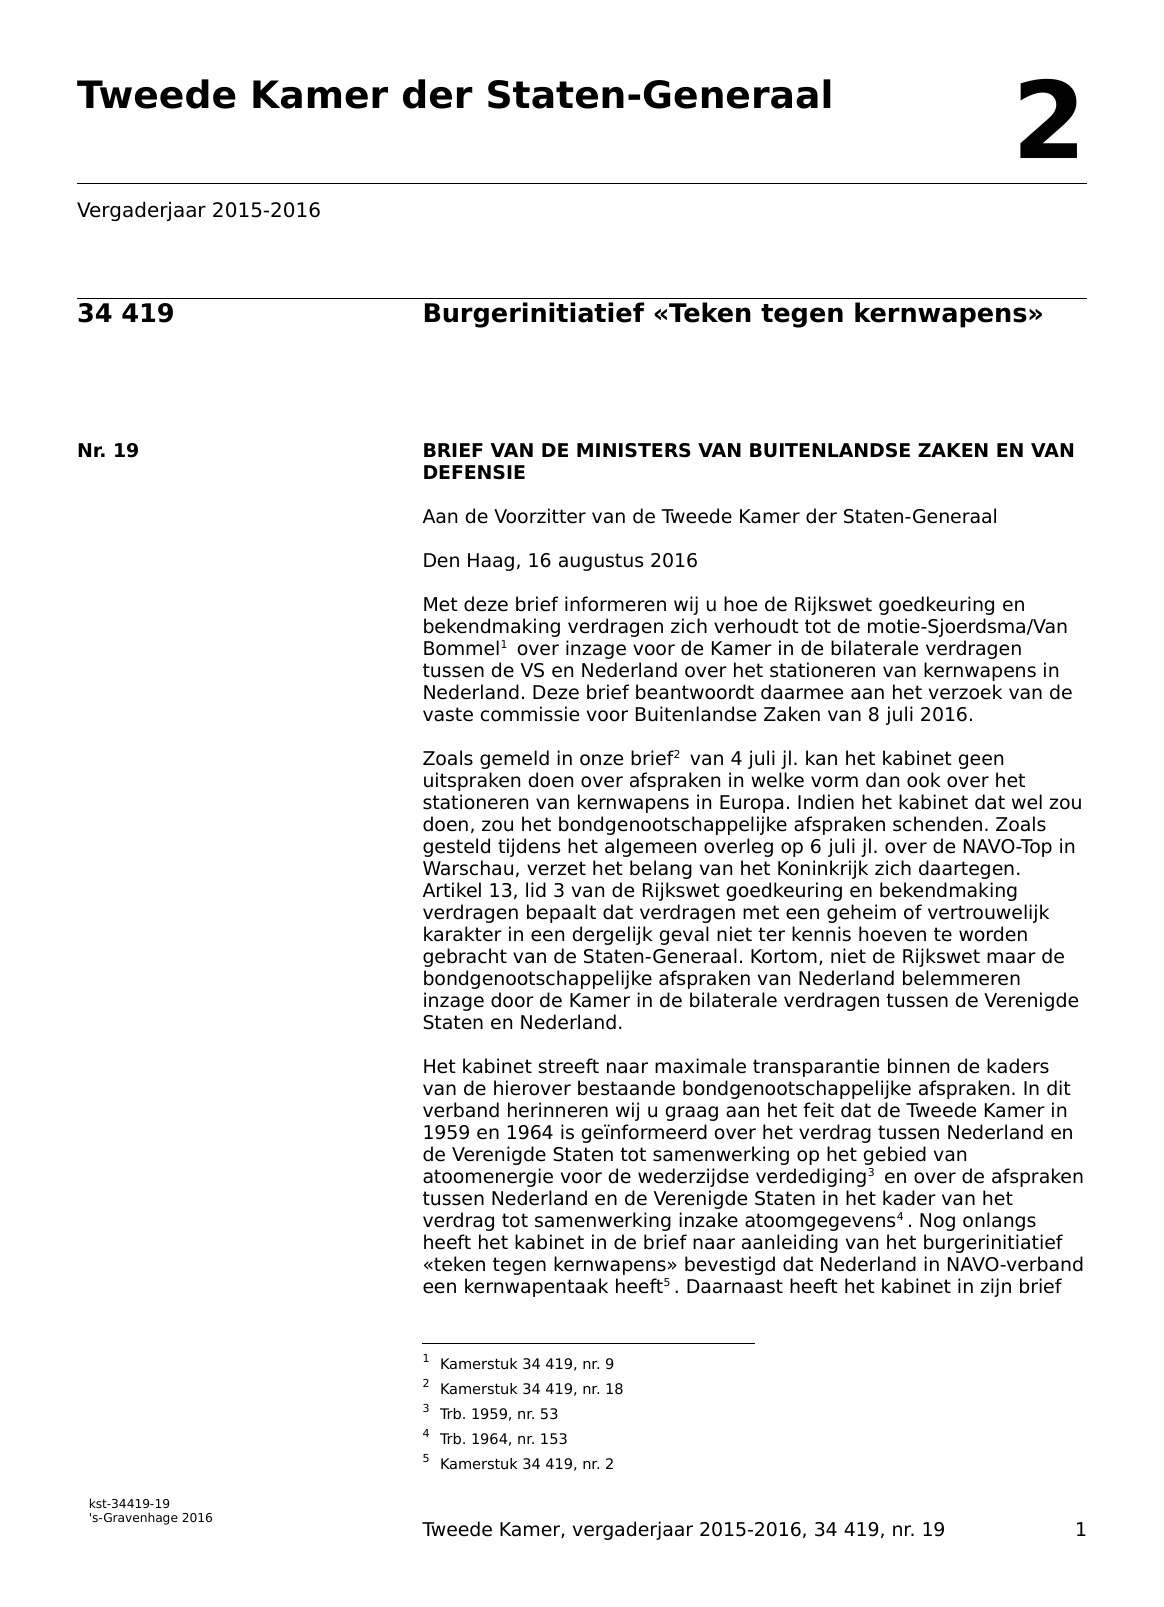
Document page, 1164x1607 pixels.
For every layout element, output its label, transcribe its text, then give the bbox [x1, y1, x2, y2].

table_header Tweede Kamer der Staten-Generaal [77, 59, 886, 183]
text 's-Gravenhage 2016 [88, 1511, 323, 1525]
text Aan de Voorzitter van de Tweede Kamer der Staten-Generaal [422, 506, 1087, 528]
text Met deze brief informeren wij u hoe de Rijkswet goedkeuring en bekendmaking verdragen zich verhoudt tot de motie-Sjoerdsma/Van Bommel over inzage voor de Kamer in de bilaterale verdragen tussen de VS en Nederland over het stationeren van kernwapens in Nederland. Deze brief beantwoordt daarmee aan het verzoek van de vaste commissie voor Buitenlandse Zaken van 8 juli 2016. [422, 594, 1087, 726]
table_header 2 [886, 59, 1087, 183]
subtitle 34 419 Burgerinitiatief «Teken tegen kernwapens» [77, 299, 1087, 329]
text Zoals gemeld in onze brief van 4 juli jl. kan het kabinet geen uitspraken doen over afspraken in welke vorm dan ook over het stationeren van kernwapens in Europa. Indien het kabinet dat wel zou doen, zou het bondgenootschappelijke afspraken schenden. Zoals gesteld tijdens het algemeen overleg op 6 juli jl. over de NAVO-Top in Warschau, verzet het belang van het Koninkrijk zich daartegen. Artikel 13, lid 3 van de Rijkswet goedkeuring en bekendmaking verdragen bepaalt dat verdragen met een geheim of vertrouwelijk karakter in een dergelijk geval niet ter kennis hoeven te worden gebracht van de Staten-Generaal. Kortom, niet de Rijkswet maar de bondgenootschappelijke afspraken van Nederland belemmeren inzage door de Kamer in de bilaterale verdragen tussen de Verenigde Staten en Nederland. [422, 748, 1087, 1034]
text Kamerstuk 34 419, nr. 2 [422, 1452, 1087, 1474]
text Het kabinet streeft naar maximale transparantie binnen de kaders van de hierover bestaande bondgenootschappelijke afspraken. In dit verband herinneren wij u graag aan het feit dat de Tweede Kamer in 1959 en 1964 is geïnformeerd over het verdrag tussen Nederland en de Verenigde Staten tot samenwerking op het gebied van atoomenergie voor de wederzijdse verdediging en over de afspraken tussen Nederland en de Verenigde Staten in het kader van het verdrag tot samenwerking inzake atoomgegevens. Nog onlangs heeft het kabinet in de brief naar aanleiding van het burgerinitiatief «teken tegen kernwapens» bevestigd dat Nederland in NAVO-verband een kernwapentaak heeft. Daarnaast heeft het kabinet in zijn brief [422, 1056, 1087, 1298]
table_cell Vergaderjaar 2015-2016 [77, 184, 1087, 298]
text kst-34419-19 [88, 1497, 323, 1511]
text Trb. 1964, nr. 153 [422, 1427, 1087, 1449]
text Kamerstuk 34 419, nr. 9 [422, 1352, 1087, 1374]
subtitle Nr. 19 BRIEF VAN DE MINISTERS VAN BUITENLANDSE ZAKEN EN VAN DEFENSIE [77, 440, 1087, 484]
text Kamerstuk 34 419, nr. 18 [422, 1377, 1087, 1399]
text Den Haag, 16 augustus 2016 [422, 550, 1087, 572]
text Trb. 1959, nr. 53 [422, 1402, 1087, 1424]
